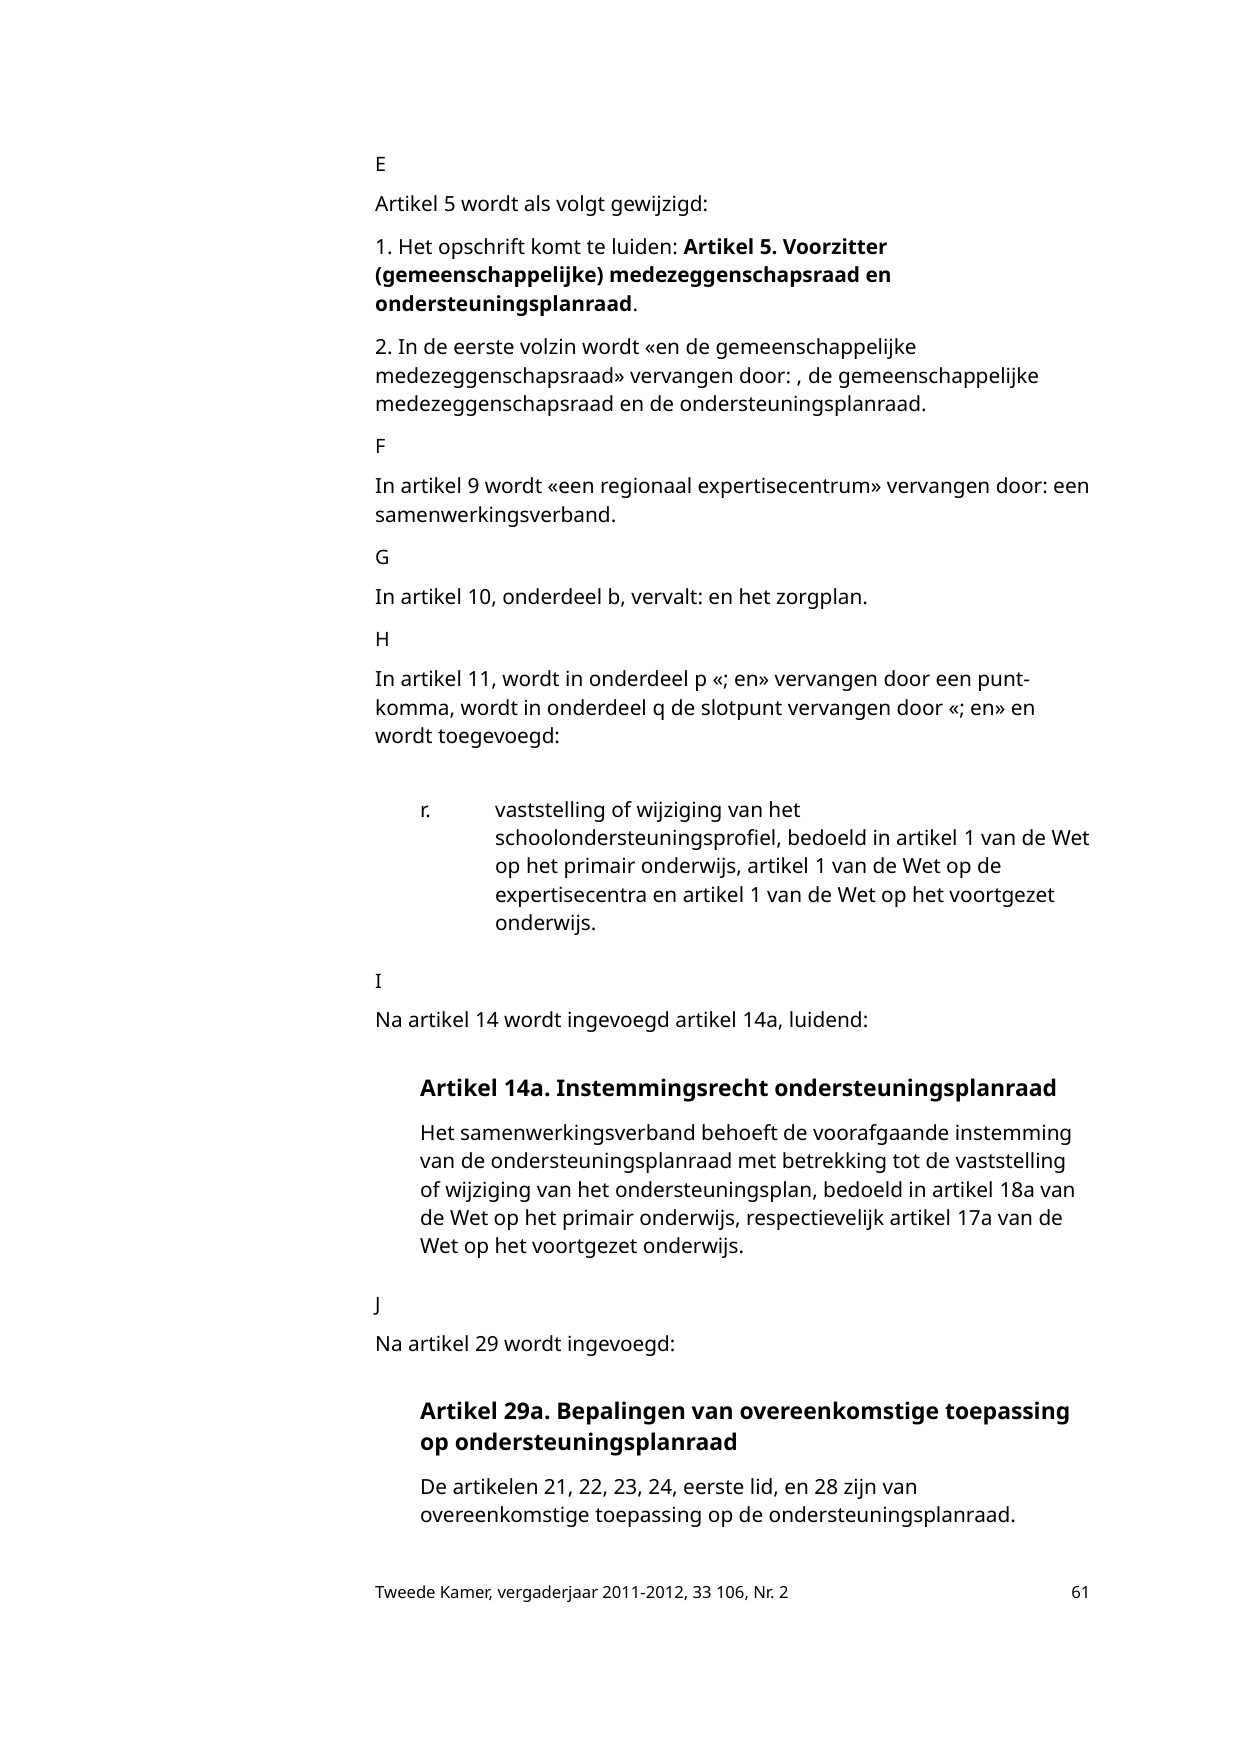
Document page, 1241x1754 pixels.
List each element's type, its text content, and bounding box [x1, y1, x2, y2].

list vaststelling of wijziging van het schoolondersteuningsprofiel, bedoeld in artikel 1 van de Wet op het primair onderwijs, artikel 1 van de Wet op de expertisecentra en artikel 1 van de Wet op het voortgezet onderwijs. [420, 795, 1090, 937]
text Na artikel 29 wordt ingevoegd: [375, 1329, 1090, 1357]
text In artikel 9 wordt «een regionaal expertisecentrum» vervangen door: een samenwerkingsverband. [375, 472, 1090, 528]
text H [375, 626, 1090, 653]
subtitle Artikel 29a. Bepalingen van overeenkomstige toepassing op ondersteuningsplanraad [420, 1395, 1090, 1457]
text 2. In de eerste volzin wordt «en de gemeenschappelijke medezeggenschapsraad» vervangen door: , de gemeenschappelijke medezeggenschapsraad en de ondersteuningsplanraad. [375, 332, 1090, 418]
subtitle Artikel 14a. Instemmingsrecht ondersteuningsplanraad [420, 1072, 1090, 1103]
text J [375, 1290, 1090, 1317]
text In artikel 10, onderdeel b, vervalt: en het zorgplan. [375, 582, 1090, 611]
text G [375, 543, 1090, 570]
text Artikel 5 wordt als volgt gewijzigd: [375, 189, 1090, 217]
text Het samenwerkingsverband behoeft de voorafgaande instemming van de ondersteuningsplanraad met betrekking tot de vaststelling of wijziging van het ondersteuningsplan, bedoeld in artikel 18a van de Wet op het primair onderwijs, respectievelijk artikel 17a van de Wet op het voortgezet onderwijs. [420, 1118, 1090, 1260]
text F [375, 433, 1090, 460]
text De artikelen 21, 22, 23, 24, eerste lid, en 28 zijn van overeenkomstige toepassing op de ondersteuningsplanraad. [420, 1472, 1090, 1529]
text Na artikel 14 wordt ingevoegd artikel 14a, luidend: [375, 1006, 1090, 1034]
text In artikel 11, wordt in onderdeel p «; en» vervangen door een punt-komma, wordt in onderdeel q de slotpunt vervangen door «; en» en wordt toegevoegd: [375, 664, 1090, 750]
text E [375, 150, 1090, 177]
text 1. Het opschrift komt te luiden: Artikel 5. Voorzitter (gemeenschappelijke) medezeggenschapsraad en ondersteuningsplanraad. [375, 232, 1090, 317]
text I [375, 967, 1090, 994]
